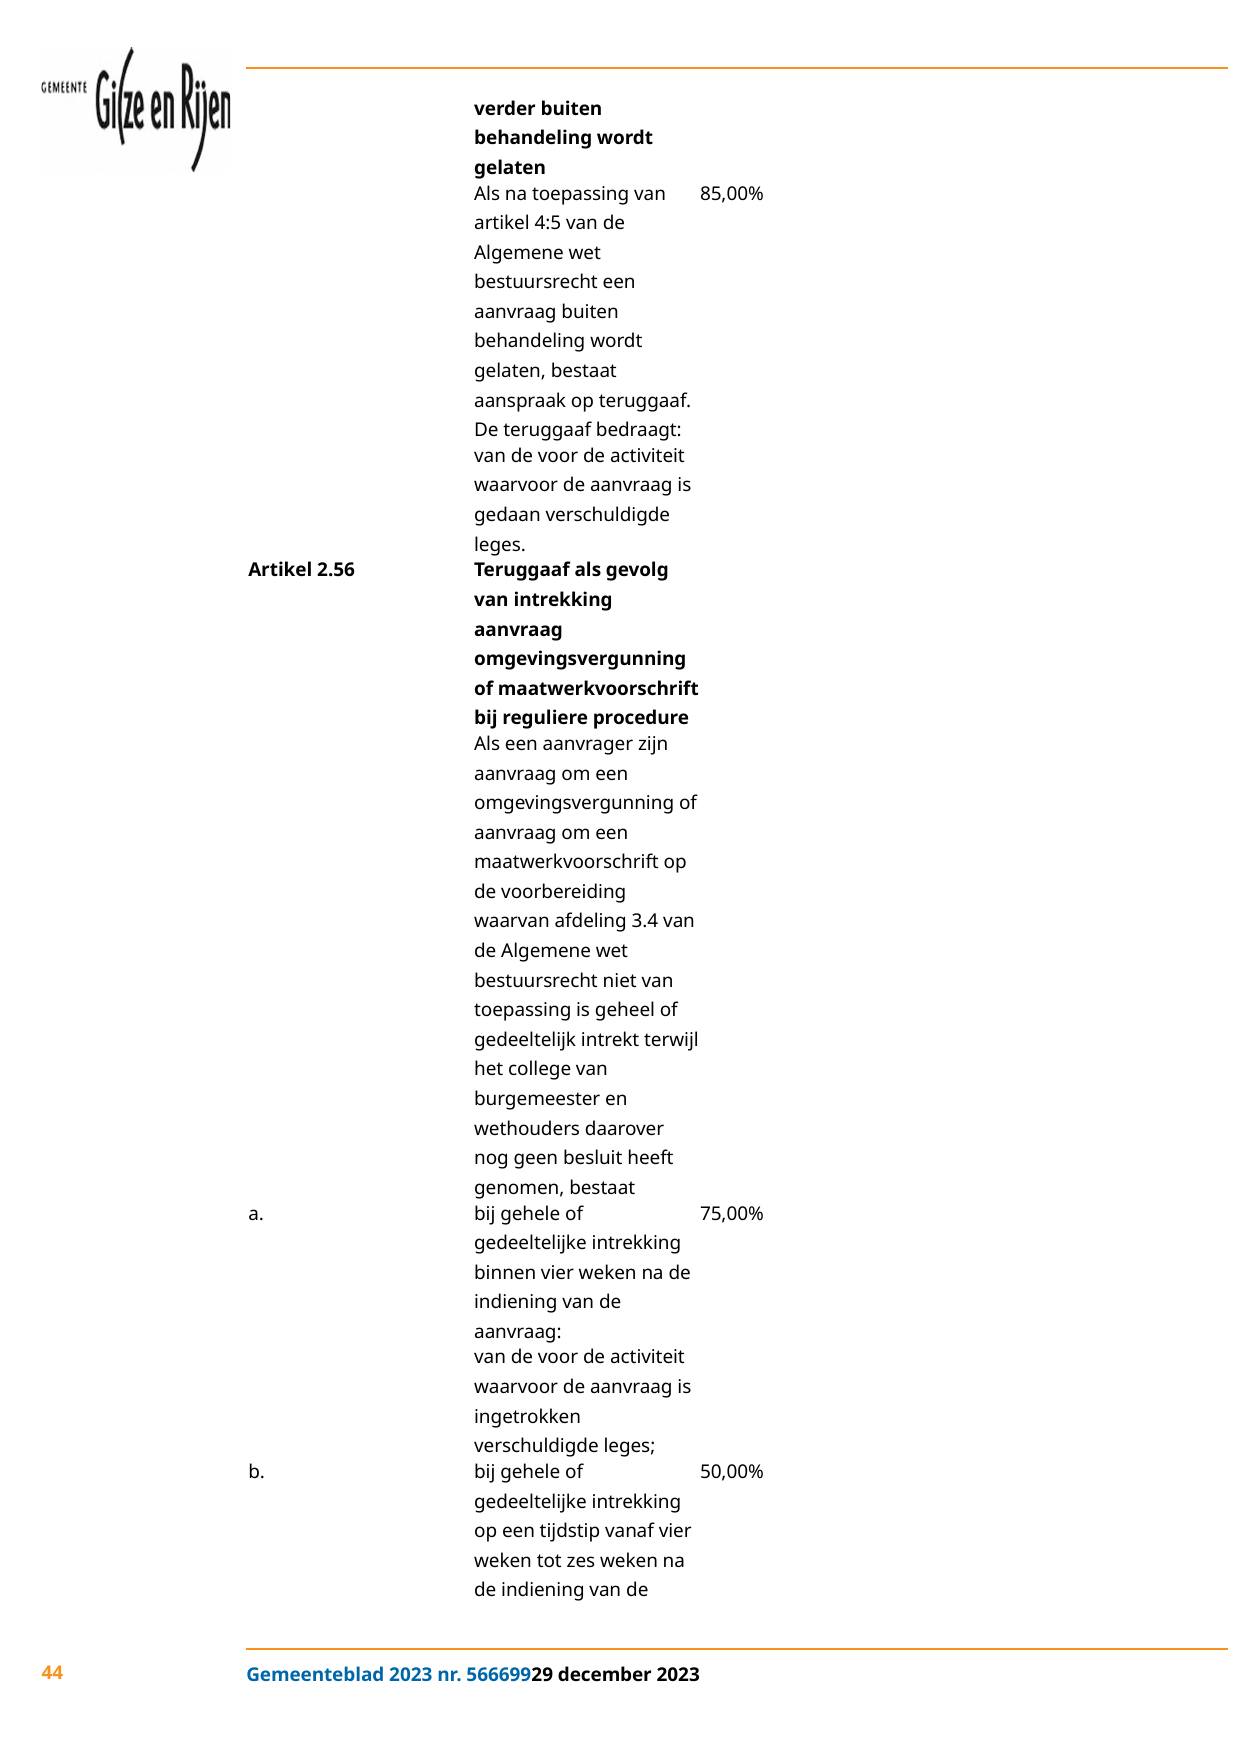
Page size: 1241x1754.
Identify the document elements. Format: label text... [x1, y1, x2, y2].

table_cell [700, 442, 926, 557]
table_cell [248, 442, 474, 557]
table_cell [700, 95, 926, 180]
table_cell 85,00% [700, 180, 926, 442]
table_cell [248, 730, 474, 1200]
table_cell bij gehele of gedeeltelijke intrekking op een tijdstip vanaf vier weken tot zes weken na de indiening van de [474, 1458, 700, 1602]
table_cell 75,00% [700, 1200, 926, 1344]
table_cell Teruggaaf als gevolg van intrekking aanvraag omgevingsvergunning of maatwerkvoorschrift bij reguliere procedure [474, 557, 700, 730]
table_cell bij gehele of gedeeltelijke intrekking binnen vier weken na de indiening van de aanvraag: [474, 1200, 700, 1344]
table_cell van de voor de activiteit waarvoor de aanvraag is gedaan verschuldigde leges. [474, 442, 700, 557]
table_cell van de voor de activiteit waarvoor de aanvraag is ingetrokken verschuldigde leges; [474, 1344, 700, 1458]
table_cell Als na toepassing van artikel 4:5 van de Algemene wet bestuursrecht een aanvraag buiten behandeling wordt gelaten, bestaat aanspraak op teruggaaf. De teruggaaf bedraagt: [474, 180, 700, 442]
table_cell [700, 730, 926, 1200]
table_cell 50,00% [700, 1458, 926, 1602]
table_cell [248, 180, 474, 442]
table_cell a. [248, 1200, 474, 1344]
table_cell [248, 1344, 474, 1458]
table_cell b. [248, 1458, 474, 1602]
table_cell [700, 1344, 926, 1458]
table_cell verder buiten behandeling wordt gelaten [474, 95, 700, 180]
table_cell [700, 557, 926, 730]
table_cell [248, 95, 474, 180]
picture [41, 47, 231, 172]
table_cell Artikel 2.56 [248, 557, 474, 730]
table_cell Als een aanvrager zijn aanvraag om een omgevingsvergunning of aanvraag om een maatwerkvoorschrift op de voorbereiding waarvan afdeling 3.4 van de Algemene wet bestuursrecht niet van toepassing is geheel of gedeeltelijk intrekt terwijl het college van burgemeester en wethouders daarover nog geen besluit heeft genomen, bestaat [474, 730, 700, 1200]
